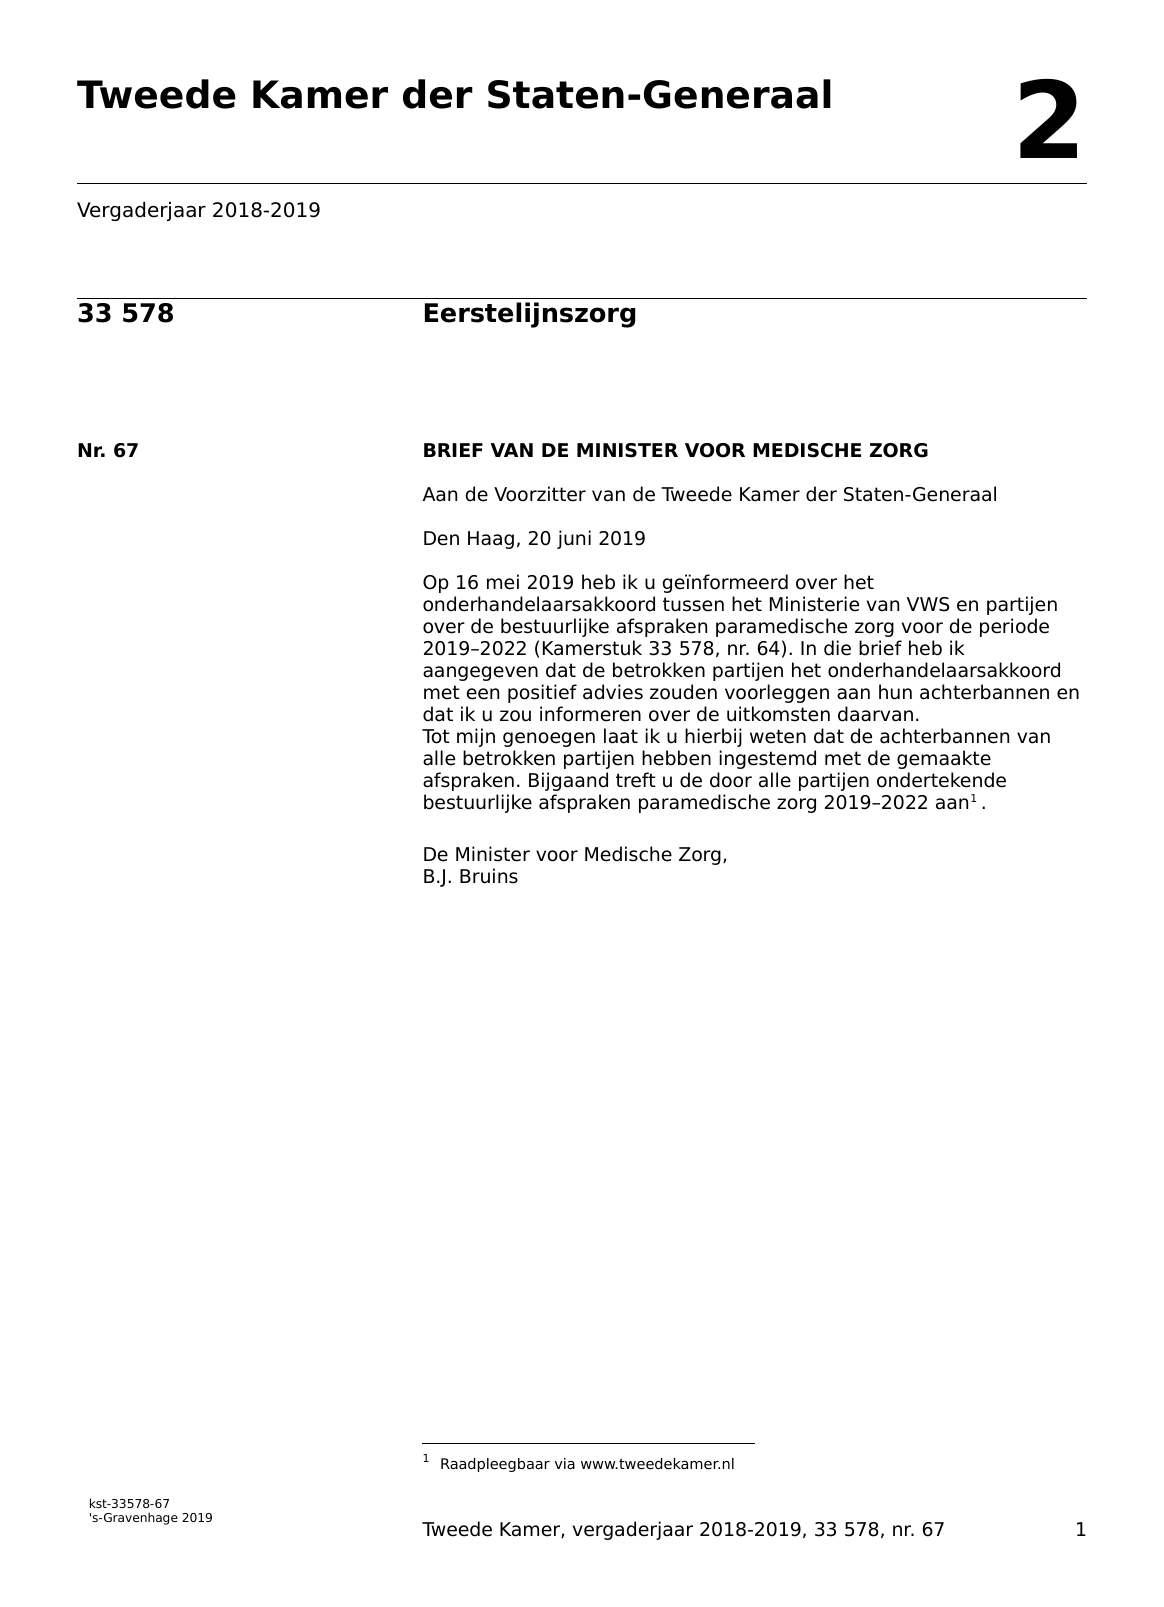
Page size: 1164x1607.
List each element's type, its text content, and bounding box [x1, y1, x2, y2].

text Den Haag, 20 juni 2019 [422, 528, 1087, 550]
text De Minister voor Medische Zorg, B.J. Bruins [422, 844, 1087, 888]
text kst-33578-67 [88, 1497, 323, 1511]
text Aan de Voorzitter van de Tweede Kamer der Staten-Generaal [422, 484, 1087, 506]
subtitle 33 578 Eerstelijnszorg [77, 299, 1087, 329]
table_header Tweede Kamer der Staten-Generaal [77, 59, 886, 183]
subtitle Nr. 67 BRIEF VAN DE MINISTER VOOR MEDISCHE ZORG [77, 440, 1087, 462]
table_cell Vergaderjaar 2018-2019 [77, 184, 1087, 298]
text 's-Gravenhage 2019 [88, 1511, 323, 1525]
table_header 2 [886, 59, 1087, 183]
text Raadpleegbaar via www.tweedekamer.nl [422, 1452, 1087, 1474]
text Tot mijn genoegen laat ik u hierbij weten dat de achterbannen van alle betrokken partijen hebben ingestemd met de gemaakte afspraken. Bijgaand treft u de door alle partijen ondertekende bestuurlijke afspraken paramedische zorg 2019–2022 aan. [422, 726, 1087, 814]
text Op 16 mei 2019 heb ik u geïnformeerd over het onderhandelaarsakkoord tussen het Ministerie van VWS en partijen over de bestuurlijke afspraken paramedische zorg voor de periode 2019–2022 (Kamerstuk 33 578, nr. 64). In die brief heb ik aangegeven dat de betrokken partijen het onderhandelaarsakkoord met een positief advies zouden voorleggen aan hun achterbannen en dat ik u zou informeren over de uitkomsten daarvan. [422, 572, 1087, 726]
